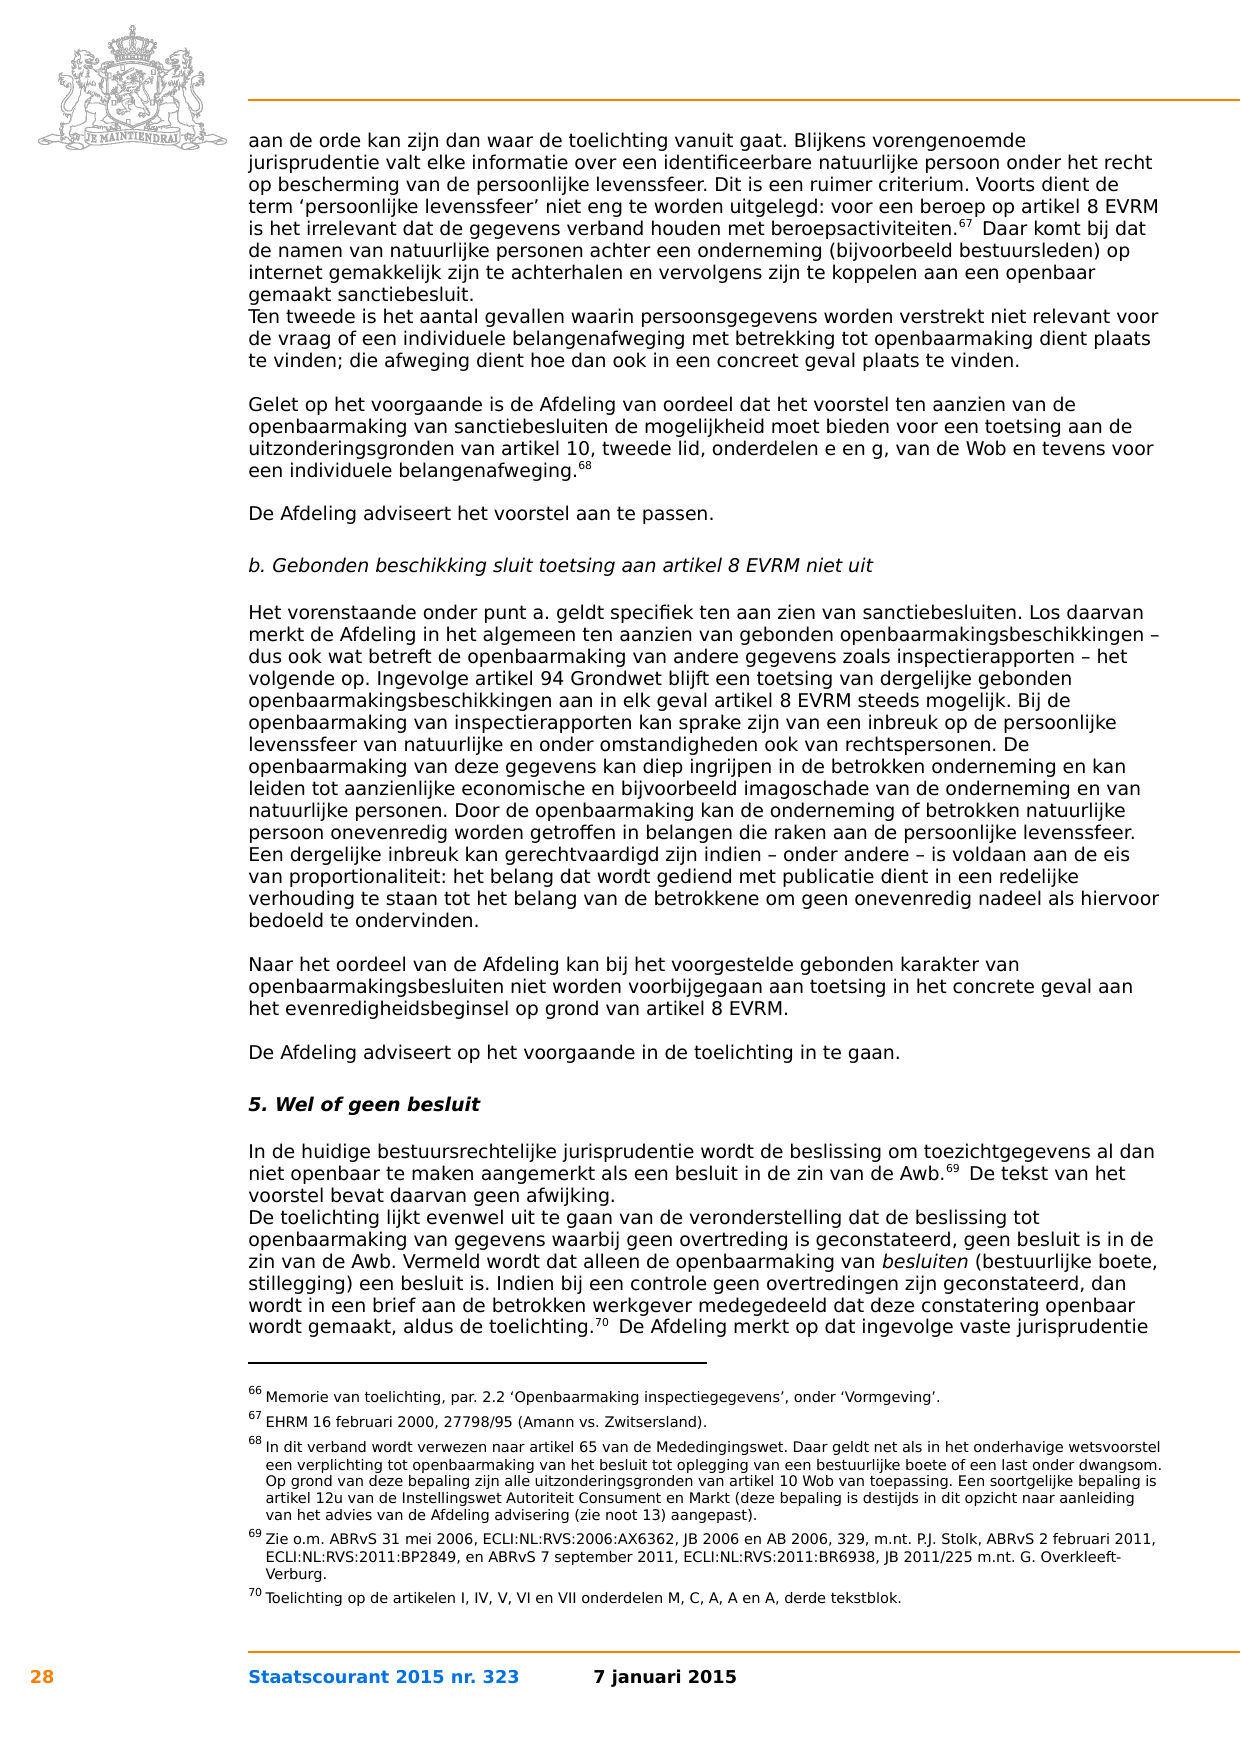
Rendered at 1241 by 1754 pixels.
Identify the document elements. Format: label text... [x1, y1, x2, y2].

text Toelichting op de artikelen I, IV, V, VI en VII onderdelen M, C, A, A en A, derde tekstblok. [248, 1586, 1163, 1608]
text De Afdeling adviseert het voorstel aan te passen. [248, 503, 1163, 525]
picture [38, 25, 227, 150]
text Memorie van toelichting, par. 2.2 ‘Openbaarmaking inspectiegegevens’, onder ‘Vormgeving’. [248, 1384, 1163, 1407]
text In de huidige bestuursrechtelijke jurisprudentie wordt de beslissing om toezichtgegevens al dan niet openbaar te maken aangemerkt als een besluit in de zin van de Awb. De tekst van het voorstel bevat daarvan geen afwijking. [248, 1141, 1163, 1207]
text De toelichting lijkt evenwel uit te gaan van de veronderstelling dat de beslissing tot openbaarmaking van gegevens waarbij geen overtreding is geconstateerd, geen besluit is in de zin van de Awb. Vermeld wordt dat alleen de openbaarmaking van besluiten (bestuurlijke boete, stillegging) een besluit is. Indien bij een controle geen overtredingen zijn geconstateerd, dan wordt in een brief aan de betrokken werkgever medegedeeld dat deze constatering openbaar wordt gemaakt, aldus de toelichting. De Afdeling merkt op dat ingevolge vaste jurisprudentie [248, 1207, 1163, 1338]
subtitle 5. Wel of geen besluit [248, 1094, 1163, 1116]
text Zie o.m. ABRvS 31 mei 2006, ECLI:NL:RVS:2006:AX6362, JB 2006 en AB 2006, 329, m.nt. P.J. Stolk, ABRvS 2 februari 2011, ECLI:NL:RVS:2011:BP2849, en ABRvS 7 september 2011, ECLI:NL:RVS:2011:BR6938, JB 2011/225 m.nt. G. Overkleeft-Verburg. [248, 1527, 1163, 1583]
text Het vorenstaande onder punt a. geldt specifiek ten aan zien van sanctiebesluiten. Los daarvan merkt de Afdeling in het algemeen ten aanzien van gebonden openbaarmakingsbeschikkingen – dus ook wat betreft de openbaarmaking van andere gegevens zoals inspectierapporten – het volgende op. Ingevolge artikel 94 Grondwet blijft een toetsing van dergelijke gebonden openbaarmakingsbeschikkingen aan in elk geval artikel 8 EVRM steeds mogelijk. Bij de openbaarmaking van inspectierapporten kan sprake zijn van een inbreuk op de persoonlijke levenssfeer van natuurlijke en onder omstandigheden ook van rechtspersonen. De openbaarmaking van deze gegevens kan diep ingrijpen in de betrokken onderneming en kan leiden tot aanzienlijke economische en bijvoorbeeld imagoschade van de onderneming en van natuurlijke personen. Door de openbaarmaking kan de onderneming of betrokken natuurlijke persoon onevenredig worden getroffen in belangen die raken aan de persoonlijke levenssfeer. Een dergelijke inbreuk kan gerechtvaardigd zijn indien – onder andere – is voldaan aan de eis van proportionaliteit: het belang dat wordt gediend met publicatie dient in een redelijke verhouding te staan tot het belang van de betrokkene om geen onevenredig nadeel als hiervoor bedoeld te ondervinden. [248, 602, 1163, 932]
text Naar het oordeel van de Afdeling kan bij het voorgestelde gebonden karakter van openbaarmakingsbesluiten niet worden voorbijgegaan aan toetsing in het concrete geval aan het evenredigheidsbeginsel op grond van artikel 8 EVRM. [248, 954, 1163, 1020]
subtitle b. Gebonden beschikking sluit toetsing aan artikel 8 EVRM niet uit [248, 555, 1163, 577]
text In dit verband wordt verwezen naar artikel 65 van de Mededingingswet. Daar geldt net als in het onderhavige wetsvoorstel een verplichting tot openbaarmaking van het besluit tot oplegging van een bestuurlijke boete of een last onder dwangsom. Op grond van deze bepaling zijn alle uitzonderingsgronden van artikel 10 Wob van toepassing. Een soortgelijke bepaling is artikel 12u van de Instellingswet Autoriteit Consument en Markt (deze bepaling is destijds in dit opzicht naar aanleiding van het advies van de Afdeling advisering (zie noot 13) aangepast). [248, 1434, 1163, 1524]
text Ten tweede is het aantal gevallen waarin persoonsgegevens worden verstrekt niet relevant voor de vraag of een individuele belangenafweging met betrekking tot openbaarmaking dient plaats te vinden; die afweging dient hoe dan ook in een concreet geval plaats te vinden. [248, 306, 1163, 372]
text De Afdeling adviseert op het voorgaande in de toelichting in te gaan. [248, 1042, 1163, 1064]
text Gelet op het voorgaande is de Afdeling van oordeel dat het voorstel ten aanzien van de openbaarmaking van sanctiebesluiten de mogelijkheid moet bieden voor een toetsing aan de uitzonderingsgronden van artikel 10, tweede lid, onderdelen e en g, van de Wob en tevens voor een individuele belangenafweging. [248, 393, 1163, 481]
text EHRM 16 februari 2000, 27798/95 (Amann vs. Zwitsersland). [248, 1409, 1163, 1432]
text aan de orde kan zijn dan waar de toelichting vanuit gaat. Blijkens vorengenoemde jurisprudentie valt elke informatie over een identificeerbare natuurlijke persoon onder het recht op bescherming van de persoonlijke levenssfeer. Dit is een ruimer criterium. Voorts dient de term ‘persoonlijke levenssfeer’ niet eng te worden uitgelegd: voor een beroep op artikel 8 EVRM is het irrelevant dat de gegevens verband houden met beroepsactiviteiten. Daar komt bij dat de namen van natuurlijke personen achter een onderneming (bijvoorbeeld bestuursleden) op internet gemakkelijk zijn te achterhalen en vervolgens zijn te koppelen aan een openbaar gemaakt sanctiebesluit. [248, 130, 1163, 306]
